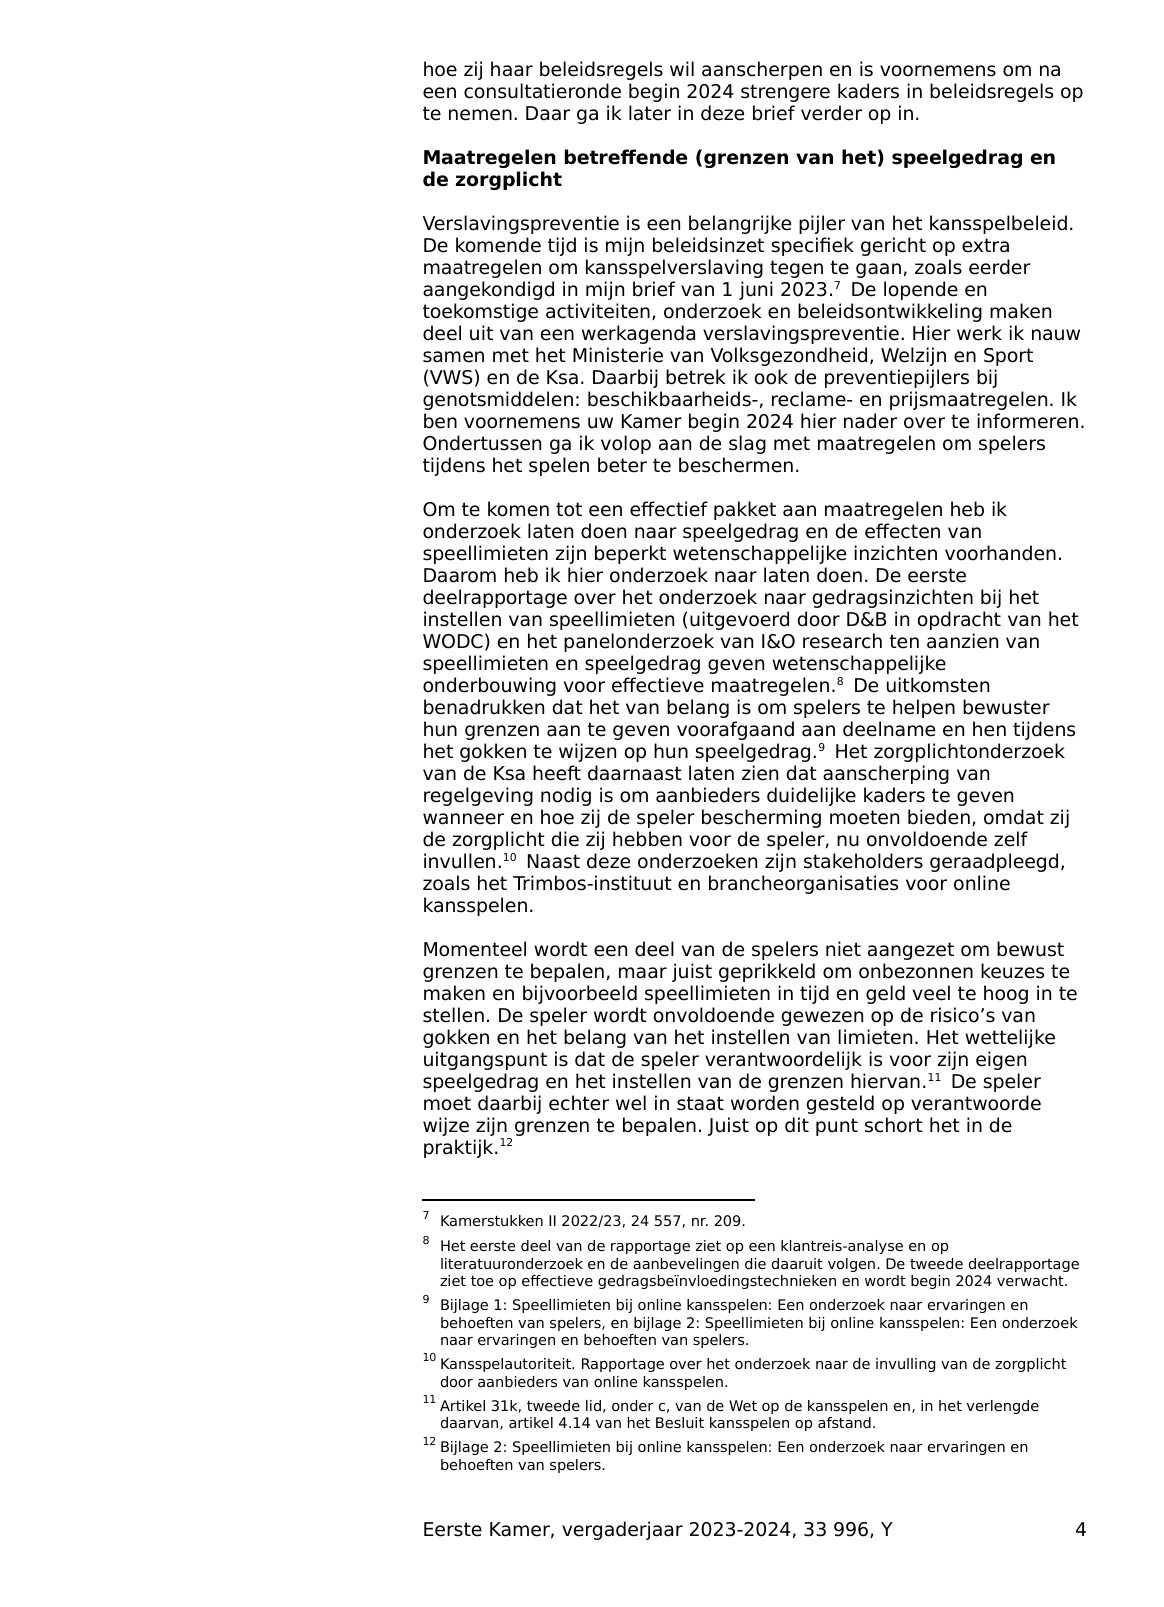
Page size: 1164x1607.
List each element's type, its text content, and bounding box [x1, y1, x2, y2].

text Bijlage 2: Speellimieten bij online kansspelen: Een onderzoek naar ervaringen en behoeften van spelers. [422, 1435, 1087, 1474]
subtitle Maatregelen betreffende (grenzen van het) speelgedrag en de zorgplicht [422, 147, 1087, 191]
text Kansspelautoriteit. Rapportage over het onderzoek naar de invulling van de zorgplicht door aanbieders van online kansspelen. [422, 1352, 1087, 1391]
text Bijlage 1: Speellimieten bij online kansspelen: Een onderzoek naar ervaringen en behoeften van spelers, en bijlage 2: Speellimieten bij online kansspelen: Een onderzoek naar ervaringen en behoeften van spelers. [422, 1293, 1087, 1349]
text Artikel 31k, tweede lid, onder c, van de Wet op de kansspelen en, in het verlengde daarvan, artikel 4.14 van het Besluit kansspelen op afstand. [422, 1393, 1087, 1432]
text Kamerstukken II 2022/23, 24 557, nr. 209. [422, 1209, 1087, 1231]
text Het eerste deel van de rapportage ziet op een klantreis-analyse en op literatuuronderzoek en de aanbevelingen die daaruit volgen. De tweede deelrapportage ziet toe op effectieve gedragsbeïnvloedingstechnieken en wordt begin 2024 verwacht. [422, 1234, 1087, 1290]
text Momenteel wordt een deel van de spelers niet aangezet om bewust grenzen te bepalen, maar juist geprikkeld om onbezonnen keuzes te maken en bijvoorbeeld speellimieten in tijd en geld veel te hoog in te stellen. De speler wordt onvoldoende gewezen op de risico’s van gokken en het belang van het instellen van limieten. Het wettelijke uitgangspunt is dat de speler verantwoordelijk is voor zijn eigen speelgedrag en het instellen van de grenzen hiervan. De speler moet daarbij echter wel in staat worden gesteld op verantwoorde wijze zijn grenzen te bepalen. Juist op dit punt schort het in de praktijk. [422, 939, 1087, 1159]
text Om te komen tot een effectief pakket aan maatregelen heb ik onderzoek laten doen naar speelgedrag en de effecten van speellimieten zijn beperkt wetenschappelijke inzichten voorhanden. Daarom heb ik hier onderzoek naar laten doen. De eerste deelrapportage over het onderzoek naar gedragsinzichten bij het instellen van speellimieten (uitgevoerd door D&B in opdracht van het WODC) en het panelonderzoek van I&O research ten aanzien van speellimieten en speelgedrag geven wetenschappelijke onderbouwing voor effectieve maatregelen. De uitkomsten benadrukken dat het van belang is om spelers te helpen bewuster hun grenzen aan te geven voorafgaand aan deelname en hen tijdens het gokken te wijzen op hun speelgedrag. Het zorgplichtonderzoek van de Ksa heeft daarnaast laten zien dat aanscherping van regelgeving nodig is om aanbieders duidelijke kaders te geven wanneer en hoe zij de speler bescherming moeten bieden, omdat zij de zorgplicht die zij hebben voor de speler, nu onvoldoende zelf invullen. Naast deze onderzoeken zijn stakeholders geraadpleegd, zoals het Trimbos-instituut en brancheorganisaties voor online kansspelen. [422, 499, 1087, 917]
text Verslavingspreventie is een belangrijke pijler van het kansspelbeleid. De komende tijd is mijn beleidsinzet specifiek gericht op extra maatregelen om kansspelverslaving tegen te gaan, zoals eerder aangekondigd in mijn brief van 1 juni 2023. De lopende en toekomstige activiteiten, onderzoek en beleidsontwikkeling maken deel uit van een werkagenda verslavingspreventie. Hier werk ik nauw samen met het Ministerie van Volksgezondheid, Welzijn en Sport (VWS) en de Ksa. Daarbij betrek ik ook de preventiepijlers bij genotsmiddelen: beschikbaarheids-, reclame- en prijsmaatregelen. Ik ben voornemens uw Kamer begin 2024 hier nader over te informeren. Ondertussen ga ik volop aan de slag met maatregelen om spelers tijdens het spelen beter te beschermen. [422, 213, 1087, 477]
text hoe zij haar beleidsregels wil aanscherpen en is voornemens om na een consultatieronde begin 2024 strengere kaders in beleidsregels op te nemen. Daar ga ik later in deze brief verder op in. [422, 59, 1087, 125]
